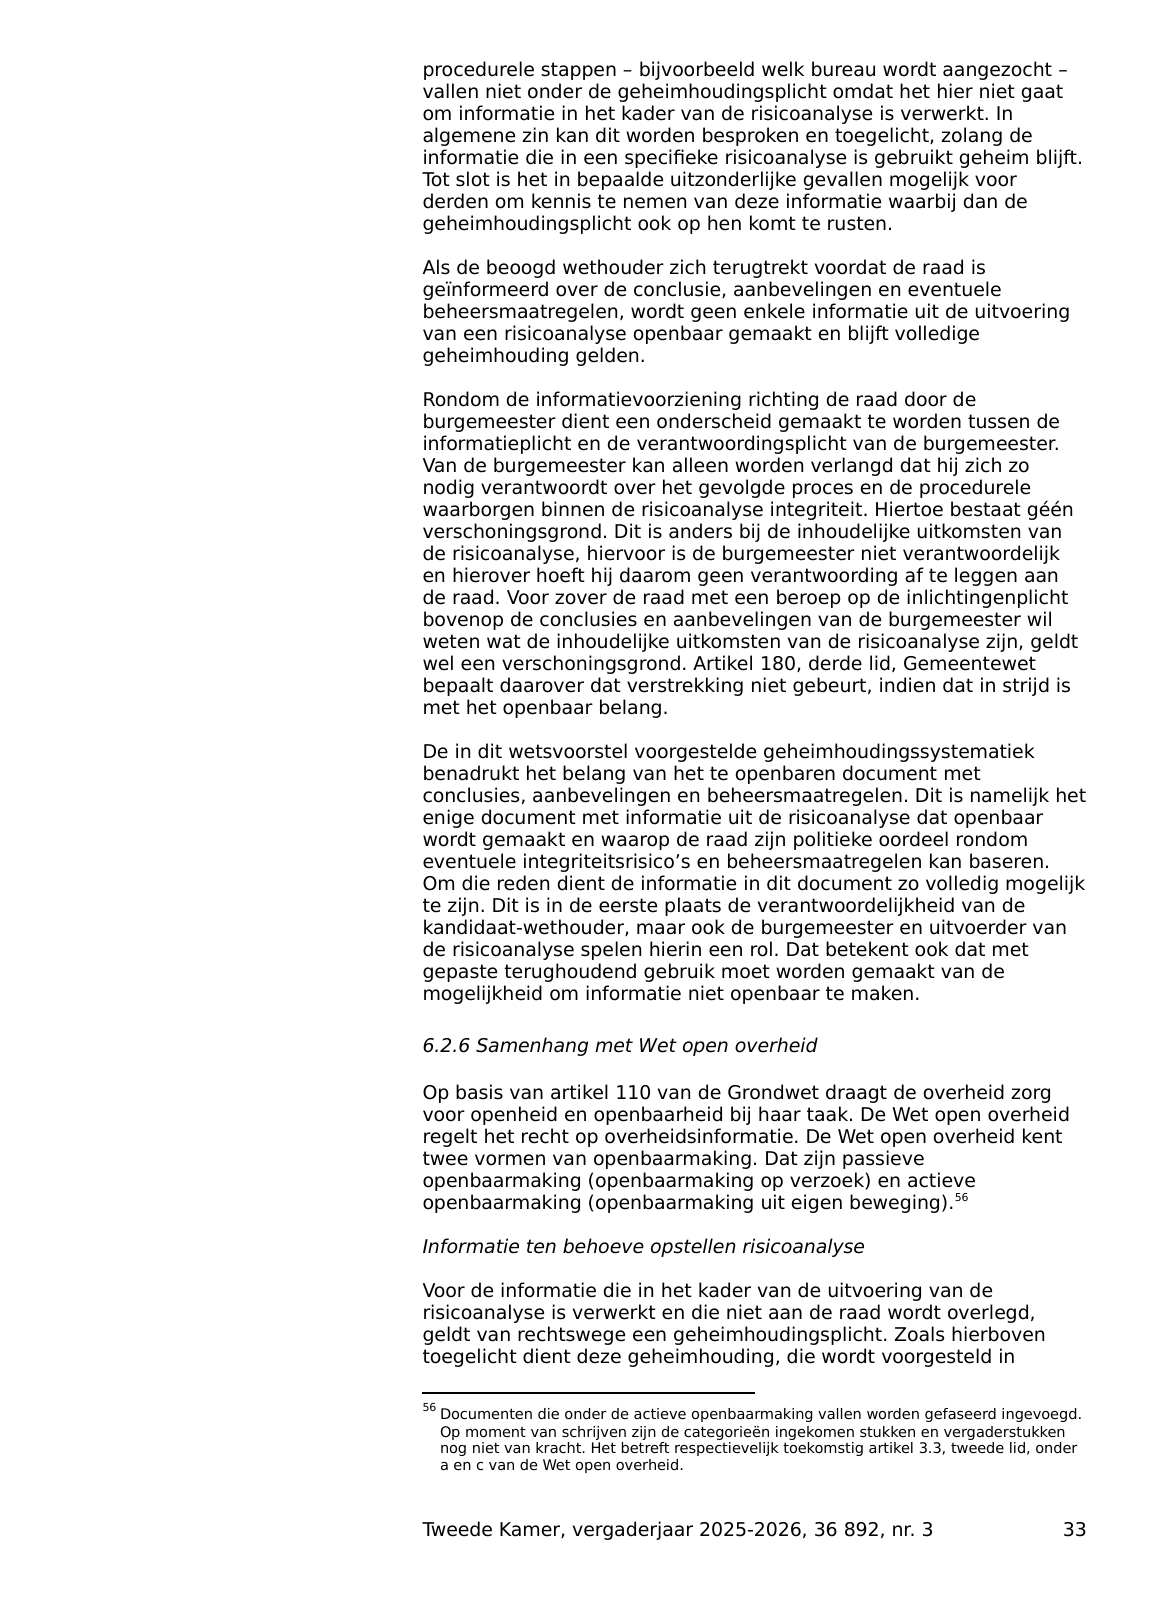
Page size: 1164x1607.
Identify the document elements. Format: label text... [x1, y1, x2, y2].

text Op basis van artikel 110 van de Grondwet draagt de overheid zorg voor openheid en openbaarheid bij haar taak. De Wet open overheid regelt het recht op overheidsinformatie. De Wet open overheid kent twee vormen van openbaarmaking. Dat zijn passieve openbaarmaking (openbaarmaking op verzoek) en actieve openbaarmaking (openbaarmaking uit eigen beweging). [422, 1082, 1087, 1214]
text Voor de informatie die in het kader van de uitvoering van de risicoanalyse is verwerkt en die niet aan de raad wordt overlegd, geldt van rechtswege een geheimhoudingsplicht. Zoals hierboven toegelicht dient deze geheimhouding, die wordt voorgesteld in [422, 1280, 1087, 1368]
text Rondom de informatievoorziening richting de raad door de burgemeester dient een onderscheid gemaakt te worden tussen de informatieplicht en de verantwoordingsplicht van de burgemeester. [422, 389, 1087, 455]
subtitle 6.2.6 Samenhang met Wet open overheid [422, 1035, 1087, 1057]
text De in dit wetsvoorstel voorgestelde geheimhoudingssystematiek benadrukt het belang van het te openbaren document met conclusies, aanbevelingen en beheersmaatregelen. Dit is namelijk het enige document met informatie uit de risicoanalyse dat openbaar wordt gemaakt en waarop de raad zijn politieke oordeel rondom eventuele integriteitsrisico’s en beheersmaatregelen kan baseren. Om die reden dient de informatie in dit document zo volledig mogelijk te zijn. Dit is in de eerste plaats de verantwoordelijkheid van de kandidaat-wethouder, maar ook de burgemeester en uitvoerder van de risicoanalyse spelen hierin een rol. Dat betekent ook dat met gepaste terughoudend gebruik moet worden gemaakt van de mogelijkheid om informatie niet openbaar te maken. [422, 741, 1087, 1005]
text Van de burgemeester kan alleen worden verlangd dat hij zich zo nodig verantwoordt over het gevolgde proces en de procedurele waarborgen binnen de risicoanalyse integriteit. Hiertoe bestaat géén verschoningsgrond. Dit is anders bij de inhoudelijke uitkomsten van de risicoanalyse, hiervoor is de burgemeester niet verantwoordelijk en hierover hoeft hij daarom geen verantwoording af te leggen aan de raad. Voor zover de raad met een beroep op de inlichtingenplicht bovenop de conclusies en aanbevelingen van de burgemeester wil weten wat de inhoudelijke uitkomsten van de risicoanalyse zijn, geldt wel een verschoningsgrond. Artikel 180, derde lid, Gemeentewet bepaalt daarover dat verstrekking niet gebeurt, indien dat in strijd is met het openbaar belang. [422, 455, 1087, 719]
text Als de beoogd wethouder zich terugtrekt voordat de raad is geïnformeerd over de conclusie, aanbevelingen en eventuele beheersmaatregelen, wordt geen enkele informatie uit de uitvoering van een risicoanalyse openbaar gemaakt en blijft volledige geheimhouding gelden. [422, 257, 1087, 367]
text Documenten die onder de actieve openbaarmaking vallen worden gefaseerd ingevoegd. Op moment van schrijven zijn de categorieën ingekomen stukken en vergaderstukken nog niet van kracht. Het betreft respectievelijk toekomstig artikel 3.3, tweede lid, onder a en c van de Wet open overheid. [422, 1402, 1087, 1474]
subtitle Informatie ten behoeve opstellen risicoanalyse [422, 1236, 1087, 1258]
text procedurele stappen – bijvoorbeeld welk bureau wordt aangezocht – vallen niet onder de geheimhoudingsplicht omdat het hier niet gaat om informatie in het kader van de risicoanalyse is verwerkt. In algemene zin kan dit worden besproken en toegelicht, zolang de informatie die in een specifieke risicoanalyse is gebruikt geheim blijft. Tot slot is het in bepaalde uitzonderlijke gevallen mogelijk voor derden om kennis te nemen van deze informatie waarbij dan de geheimhoudingsplicht ook op hen komt te rusten. [422, 59, 1087, 235]
